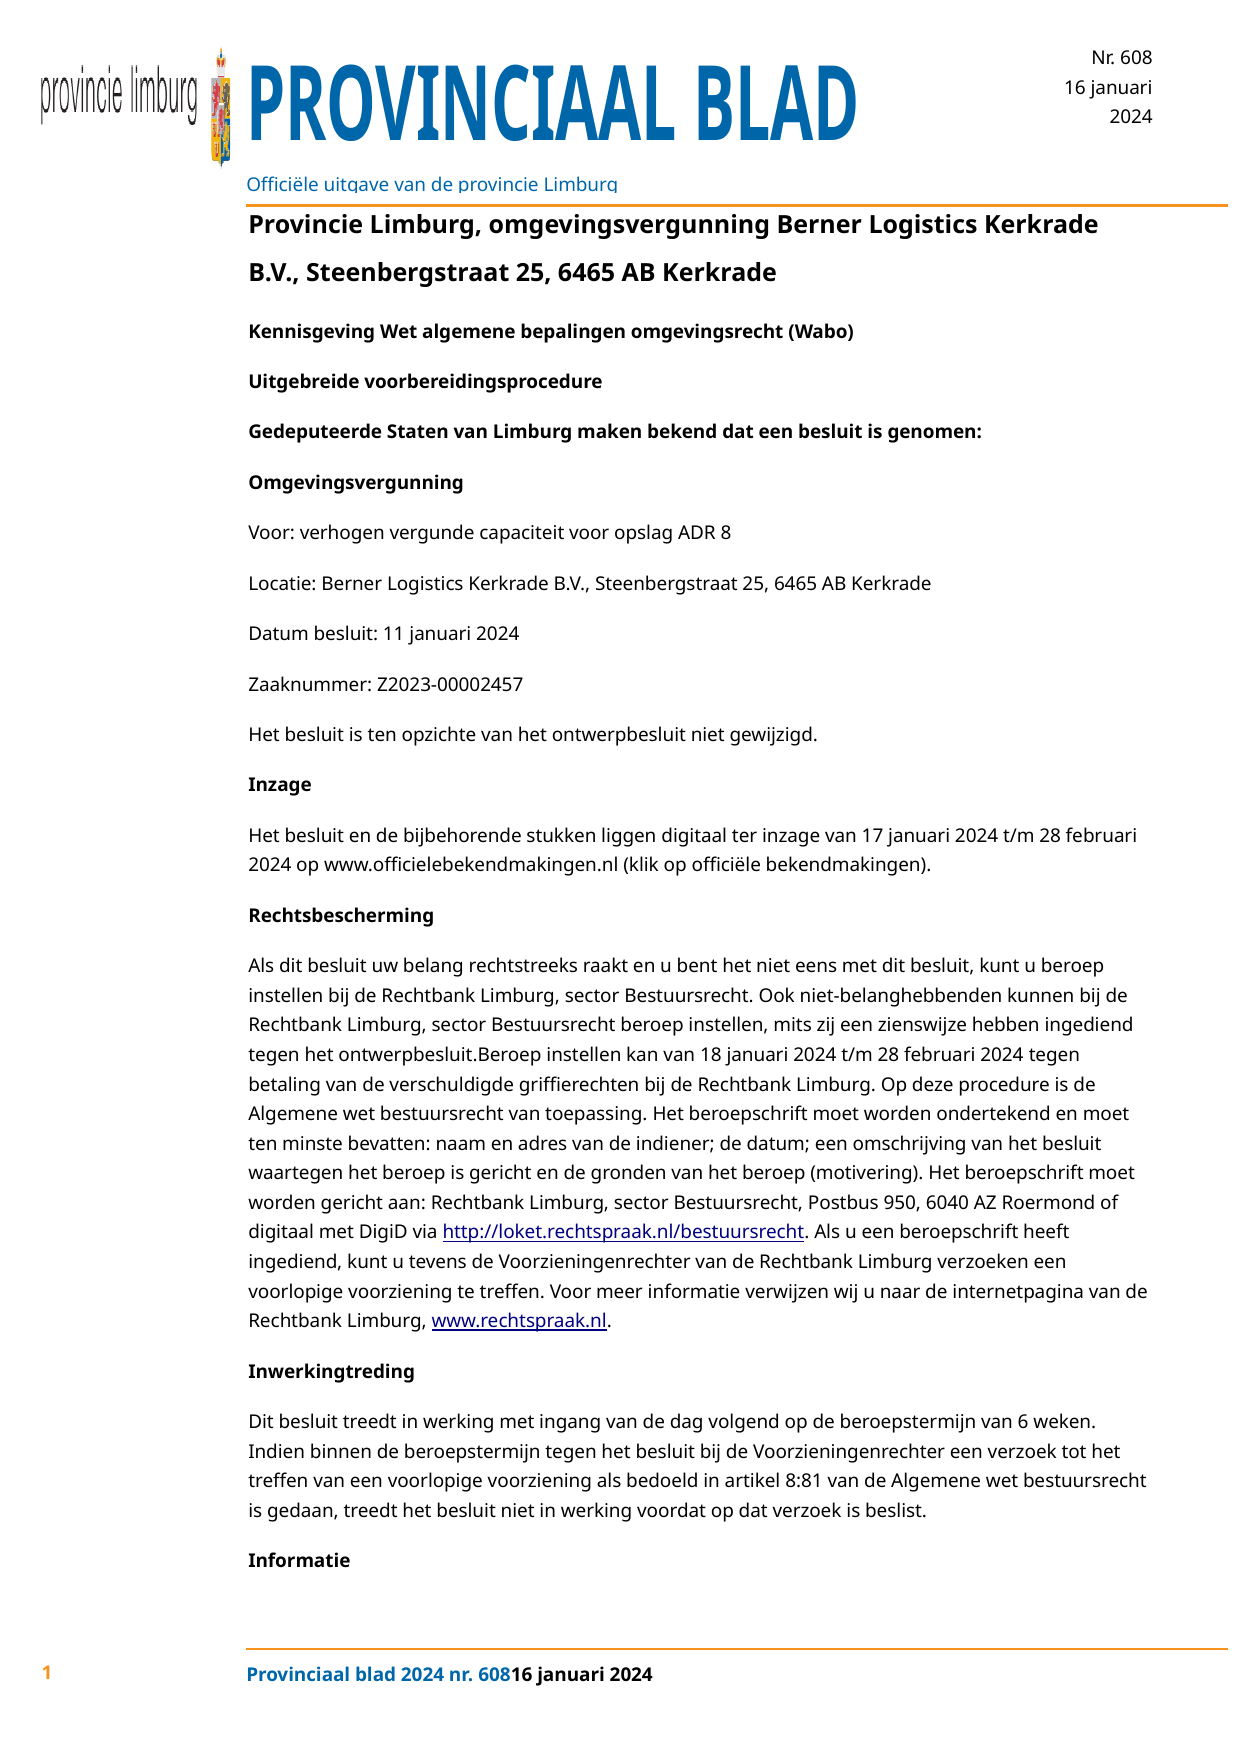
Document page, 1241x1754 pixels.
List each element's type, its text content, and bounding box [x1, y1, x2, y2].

text Inwerkingtreding [248, 1358, 1152, 1384]
text Informatie [248, 1547, 1152, 1573]
text Datum besluit: 11 januari 2024 [248, 620, 1152, 646]
text Kennisgeving Wet algemene bepalingen omgevingsrecht (Wabo) [248, 318, 1152, 344]
text Locatie: Berner Logistics Kerkrade B.V., Steenbergstraat 25, 6465 AB Kerkrade [248, 570, 1152, 596]
text Rechtsbescherming [248, 902, 1152, 928]
text Dit besluit treedt in werking met ingang van de dag volgend op de beroepstermijn van 6 weken. Indien binnen de beroepstermijn tegen het besluit bij de Voorzieningenrechter een verzoek tot het treffen van een voorlopige voorziening als bedoeld in artikel 8:81 van de Algemene wet bestuursrecht is gedaan, treedt het besluit niet in werking voordat op dat verzoek is beslist. [248, 1408, 1152, 1523]
text Als dit besluit uw belang rechtstreeks raakt en u bent het niet eens met dit besluit, kunt u beroep instellen bij de Rechtbank Limburg, sector Bestuursrecht. Ook niet-belanghebbenden kunnen bij de Rechtbank Limburg, sector Bestuursrecht beroep instellen, mits zij een zienswijze hebben ingediend tegen het ontwerpbesluit.Beroep instellen kan van 18 januari 2024 t/m 28 februari 2024 tegen betaling van de verschuldigde griffierechten bij de Rechtbank Limburg. Op deze procedure is de Algemene wet bestuursrecht van toepassing. Het beroepschrift moet worden ondertekend en moet ten minste bevatten: naam en adres van de indiener; de datum; een omschrijving van het besluit waartegen het beroep is gericht en de gronden van het beroep (motivering). Het beroepschrift moet worden gericht aan: Rechtbank Limburg, sector Bestuursrecht, Postbus 950, 6040 AZ Roermond of digitaal met DigiD via http://loket.rechtspraak.nl/bestuursrecht. Als u een beroepschrift heeft ingediend, kunt u tevens de Voorzieningenrechter van de Rechtbank Limburg verzoeken een voorlopige voorziening te treffen. Voor meer informatie verwijzen wij u naar de internetpagina van de Rechtbank Limburg, www.rechtspraak.nl. [248, 952, 1152, 1333]
picture [41, 47, 231, 172]
text Gedeputeerde Staten van Limburg maken bekend dat een besluit is genomen: [248, 419, 1152, 444]
text Zaaknummer: Z2023-00002457 [248, 671, 1152, 697]
text Omgevingsvergunning [248, 469, 1152, 495]
text Uitgebreide voorbereidingsprocedure [248, 368, 1152, 394]
text Voor: verhogen vergunde capacitei­t voor opslag ADR 8 [248, 519, 1152, 545]
text Het besluit is ten opzichte van het ontwerpbesluit niet gewijzigd. [248, 721, 1152, 747]
text Het besluit en de bijbehorende stukken liggen digitaal ter inzage van 17 januari 2024 t/m 28 februari 2024 op www.officielebekendmakingen.nl (klik op officiële bekendmakingen). [248, 822, 1152, 877]
text Provincie Limburg, omgevingsvergunning Berner Logistics Kerkrade B.V., Steenbergstraat 25, 6465 AB Kerkrade [248, 207, 1152, 288]
text Inzage [248, 772, 1152, 797]
